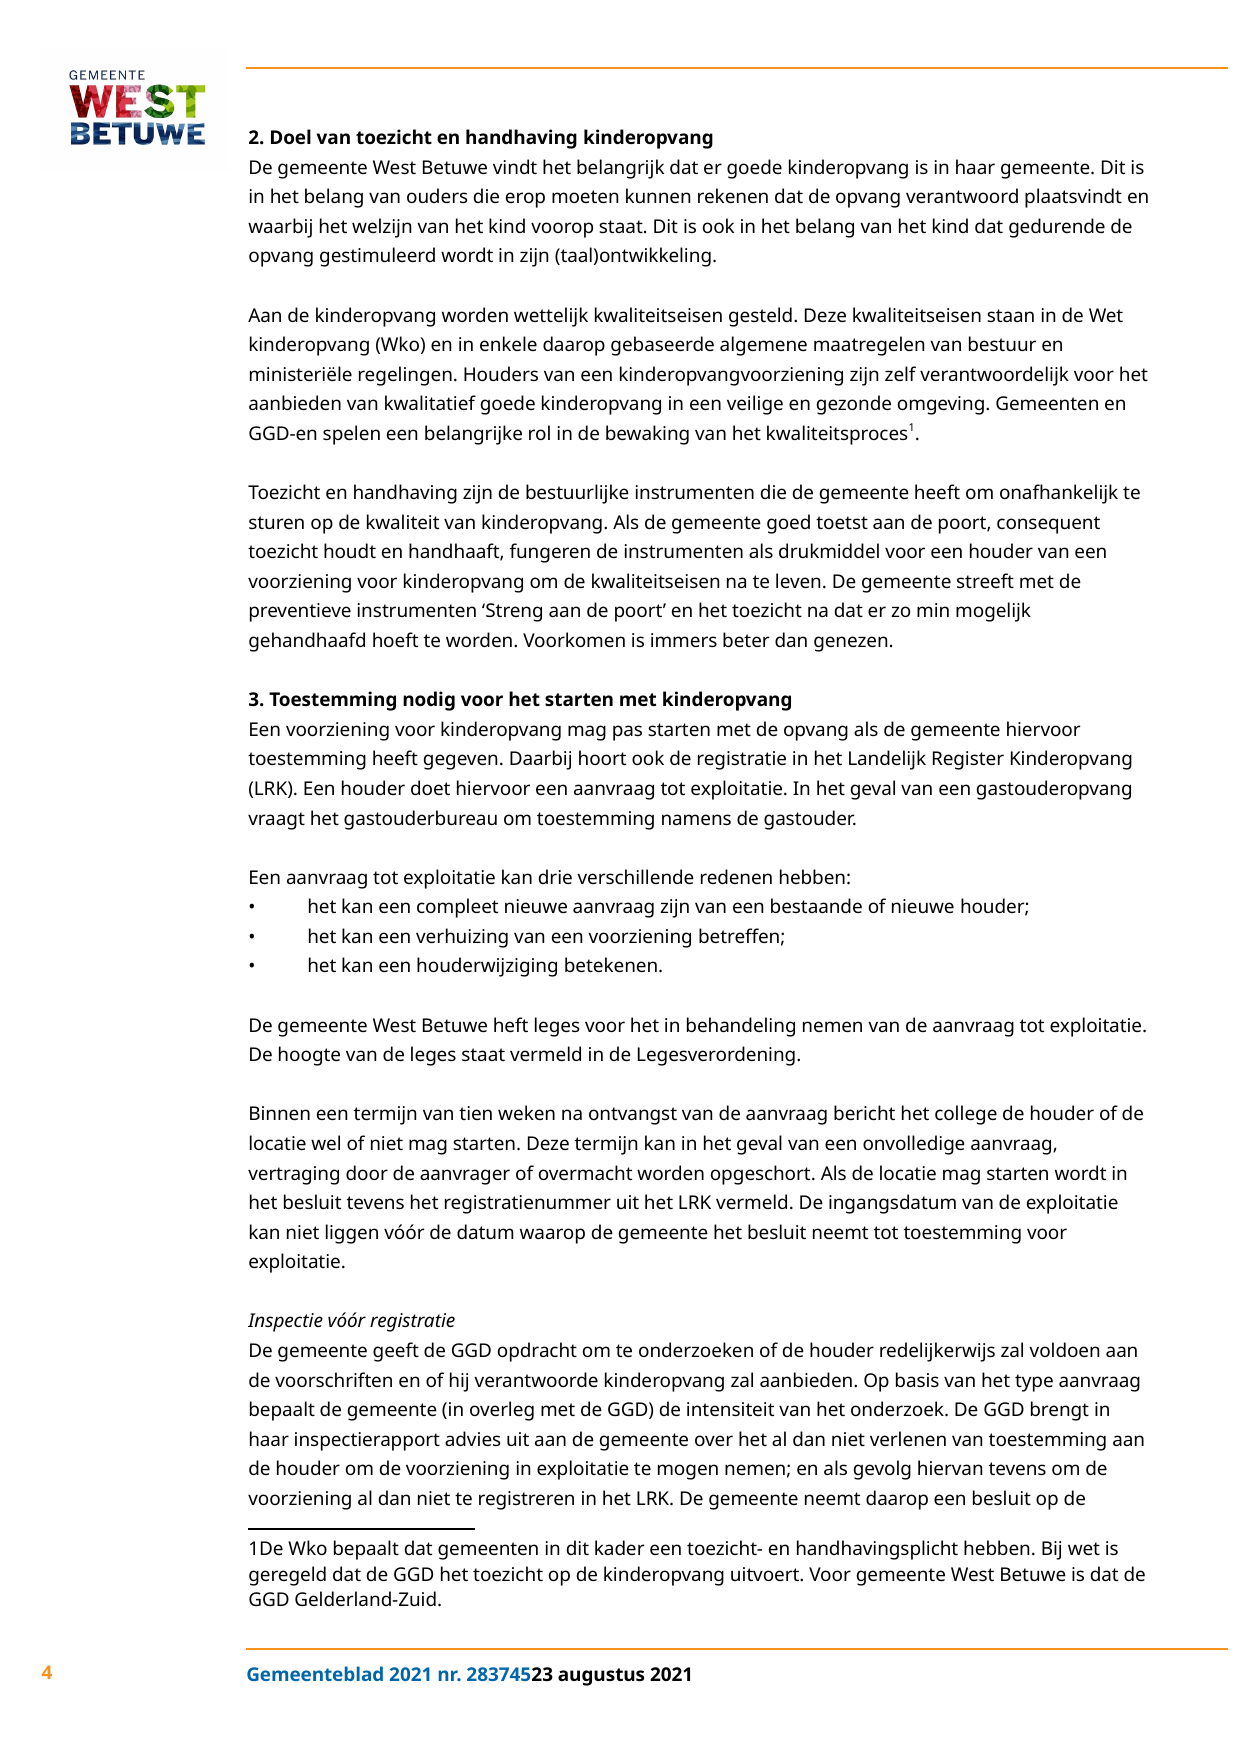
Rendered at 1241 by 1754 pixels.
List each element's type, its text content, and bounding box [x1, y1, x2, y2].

list het kan een verhuizing van een voorziening betreffen; [248, 923, 1152, 949]
text Een aanvraag tot exploitatie kan drie verschillende redenen hebben: [248, 864, 1152, 890]
text Binnen een termijn van tien weken na ontvangst van de aanvraag bericht het college de houder of de locatie wel of niet mag starten. Deze termijn kan in het geval van een onvolledige aanvraag, vertraging door de aanvrager of overmacht worden opgeschort. Als de locatie mag starten wordt in het besluit tevens het registratienummer uit het LRK vermeld. De ingangsdatum van de exploitatie kan niet liggen vóór de datum waarop de gemeente het besluit neemt tot toestemming voor exploitatie. [248, 1101, 1152, 1274]
text De gemeente geeft de GGD opdracht om te onderzoeken of de houder redelijkerwijs zal voldoen aan de voorschriften en of hij verantwoorde kinderopvang zal aanbieden. Op basis van het type aanvraag bepaalt de gemeente (in overleg met de GGD) de intensiteit van het onderzoek. De GGD brengt in haar inspectierapport advies uit aan de gemeente over het al dan niet verlenen van toestemming aan de houder om de voorziening in exploitatie te mogen nemen; en als gevolg hiervan tevens om de voorziening al dan niet te registreren in het LRK. De gemeente neemt daarop een besluit op de [248, 1337, 1152, 1511]
picture [41, 47, 231, 172]
text De Wko bepaalt dat gemeenten in dit kader een toezicht- en handhavingsplicht hebben. Bij wet is geregeld dat de GGD het toezicht op de kinderopvang uitvoert. Voor gemeente West Betuwe is dat de GGD Gelderland-Zuid. [248, 1535, 1152, 1612]
list het kan een compleet nieuwe aanvraag zijn van een bestaande of nieuwe houder; [248, 893, 1152, 919]
text Aan de kinderopvang worden wettelijk kwaliteitseisen gesteld. Deze kwaliteitseisen staan in de Wet kinderopvang (Wko) en in enkele daarop gebaseerde algemene maatregelen van bestuur en ministeriële regelingen. Houders van een kinderopvangvoorziening zijn zelf verantwoordelijk voor het aanbieden van kwalitatief goede kinderopvang in een veilige en gezonde omgeving. Gemeenten en GGD-en spelen een belangrijke rol in de bewaking van het kwaliteitsproces. [248, 302, 1152, 446]
text De gemeente West Betuwe vindt het belangrijk dat er goede kinderopvang is in haar gemeente. Dit is in het belang van ouders die erop moeten kunnen rekenen dat de opvang verantwoord plaatsvindt en waarbij het welzijn van het kind voorop staat. Dit is ook in het belang van het kind dat gedurende de opvang gestimuleerd wordt in zijn (taal)ontwikkeling. [248, 154, 1152, 268]
text Een voorziening voor kinderopvang mag pas starten met de opvang als de gemeente hiervoor toestemming heeft gegeven. Daarbij hoort ook de registratie in het Landelijk Register Kinderopvang (LRK). Een houder doet hiervoor een aanvraag tot exploitatie. In het geval van een gastouderopvang vraagt het gastouderbureau om toestemming namens de gastouder. [248, 716, 1152, 831]
text Toezicht en handhaving zijn de bestuurlijke instrumenten die de gemeente heeft om onafhankelijk te sturen op de kwaliteit van kinderopvang. Als de gemeente goed toetst aan de poort, consequent toezicht houdt en handhaaft, fungeren de instrumenten als drukmiddel voor een houder van een voorziening voor kinderopvang om de kwaliteitseisen na te leven. De gemeente streeft met de preventieve instrumenten ‘Streng aan de poort’ en het toezicht na dat er zo min mogelijk gehandhaafd hoeft te worden. Voorkomen is immers beter dan genezen. [248, 479, 1152, 653]
text 3. Toestemming nodig voor het starten met kinderopvang [248, 686, 1152, 712]
text De gemeente West Betuwe heft leges voor het in behandeling nemen van de aanvraag tot exploitatie. De hoogte van de leges staat vermeld in de Legesverordening. [248, 1012, 1152, 1067]
list het kan een houderwijziging betekenen. [248, 953, 1152, 978]
text 2. Doel van toezicht en handhaving kinderopvang [248, 124, 1152, 150]
text Inspectie vóór registratie [248, 1308, 1152, 1333]
